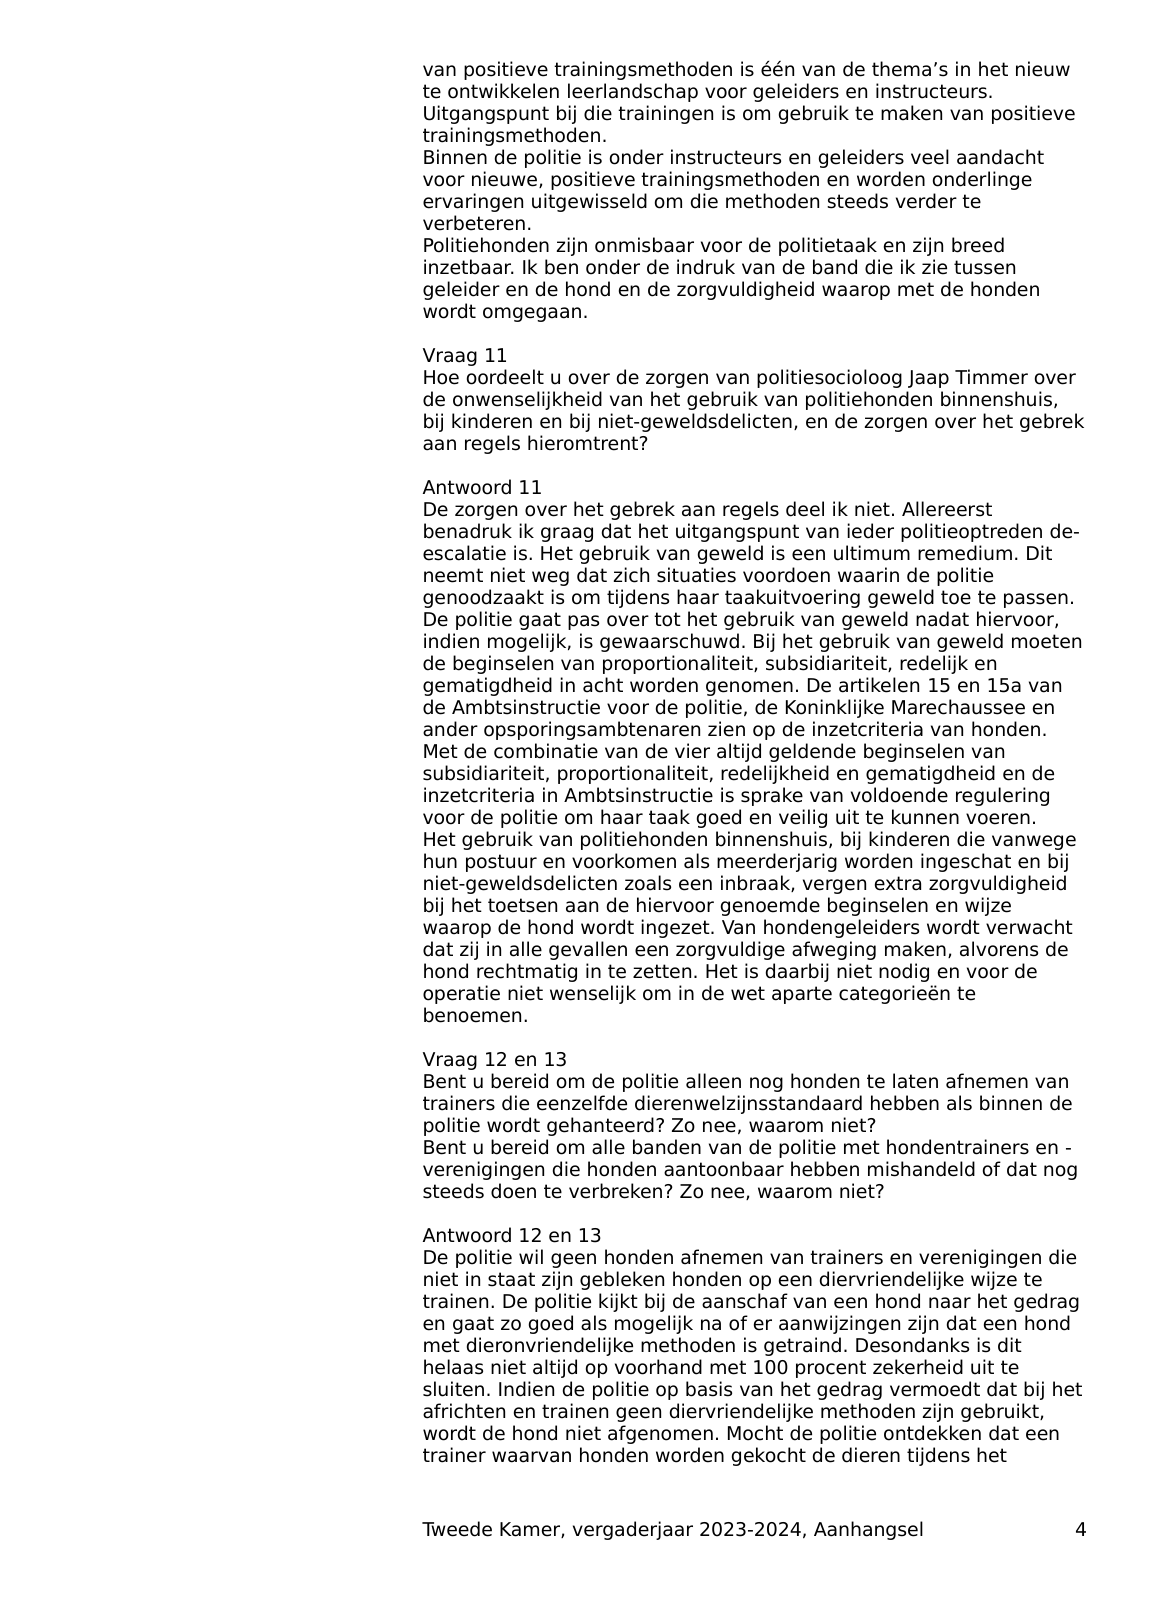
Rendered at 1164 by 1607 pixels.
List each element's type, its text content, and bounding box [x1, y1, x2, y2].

text Bent u bereid om alle banden van de politie met hondentrainers en -verenigingen die honden aantoonbaar hebben mishandeld of dat nog steeds doen te verbreken? Zo nee, waarom niet? [422, 1137, 1087, 1203]
text Vraag 11 [422, 345, 1087, 367]
text Vraag 12 en 13 [422, 1049, 1087, 1071]
text Hoe oordeelt u over de zorgen van politiesocioloog Jaap Timmer over de onwenselijkheid van het gebruik van politiehonden binnenshuis, bij kinderen en bij niet-geweldsdelicten, en de zorgen over het gebrek aan regels hieromtrent? [422, 367, 1087, 455]
text Bent u bereid om de politie alleen nog honden te laten afnemen van trainers die eenzelfde dierenwelzijnsstandaard hebben als binnen de politie wordt gehanteerd? Zo nee, waarom niet? [422, 1071, 1087, 1137]
text Antwoord 12 en 13 [422, 1225, 1087, 1247]
text Het gebruik van politiehonden binnenshuis, bij kinderen die vanwege hun postuur en voorkomen als meerderjarig worden ingeschat en bij niet-geweldsdelicten zoals een inbraak, vergen extra zorgvuldigheid bij het toetsen aan de hiervoor genoemde beginselen en wijze waarop de hond wordt ingezet. Van hondengeleiders wordt verwacht dat zij in alle gevallen een zorgvuldige afweging maken, alvorens de hond rechtmatig in te zetten. Het is daarbij niet nodig en voor de operatie niet wenselijk om in de wet aparte categorieën te benoemen. [422, 829, 1087, 1027]
text De zorgen over het gebrek aan regels deel ik niet. Allereerst benadruk ik graag dat het uitgangspunt van ieder politieoptreden de-escalatie is. Het gebruik van geweld is een ultimum remedium. Dit neemt niet weg dat zich situaties voordoen waarin de politie genoodzaakt is om tijdens haar taakuitvoering geweld toe te passen. De politie gaat pas over tot het gebruik van geweld nadat hiervoor, indien mogelijk, is gewaarschuwd. Bij het gebruik van geweld moeten de beginselen van proportionaliteit, subsidiariteit, redelijk en gematigdheid in acht worden genomen. De artikelen 15 en 15a van de Ambtsinstructie voor de politie, de Koninklijke Marechaussee en ander opsporingsambtenaren zien op de inzetcriteria van honden. Met de combinatie van de vier altijd geldende beginselen van subsidiariteit, proportionaliteit, redelijkheid en gematigdheid en de inzetcriteria in Ambtsinstructie is sprake van voldoende regulering voor de politie om haar taak goed en veilig uit te kunnen voeren. [422, 499, 1087, 829]
text Binnen de politie is onder instructeurs en geleiders veel aandacht voor nieuwe, positieve trainingsmethoden en worden onderlinge ervaringen uitgewisseld om die methoden steeds verder te verbeteren. [422, 147, 1087, 235]
text Antwoord 11 [422, 477, 1087, 499]
text van positieve trainingsmethoden is één van de thema’s in het nieuw te ontwikkelen leerlandschap voor geleiders en instructeurs. Uitgangspunt bij die trainingen is om gebruik te maken van positieve trainingsmethoden. [422, 59, 1087, 147]
text Politiehonden zijn onmisbaar voor de politietaak en zijn breed inzetbaar. Ik ben onder de indruk van de band die ik zie tussen geleider en de hond en de zorgvuldigheid waarop met de honden wordt omgegaan. [422, 235, 1087, 323]
text De politie wil geen honden afnemen van trainers en verenigingen die niet in staat zijn gebleken honden op een diervriendelijke wijze te trainen. De politie kijkt bij de aanschaf van een hond naar het gedrag en gaat zo goed als mogelijk na of er aanwijzingen zijn dat een hond met dieronvriendelijke methoden is getraind. Desondanks is dit helaas niet altijd op voorhand met 100 procent zekerheid uit te sluiten. Indien de politie op basis van het gedrag vermoedt dat bij het africhten en trainen geen diervriendelijke methoden zijn gebruikt, wordt de hond niet afgenomen. Mocht de politie ontdekken dat een trainer waarvan honden worden gekocht de dieren tijdens het [422, 1247, 1087, 1467]
